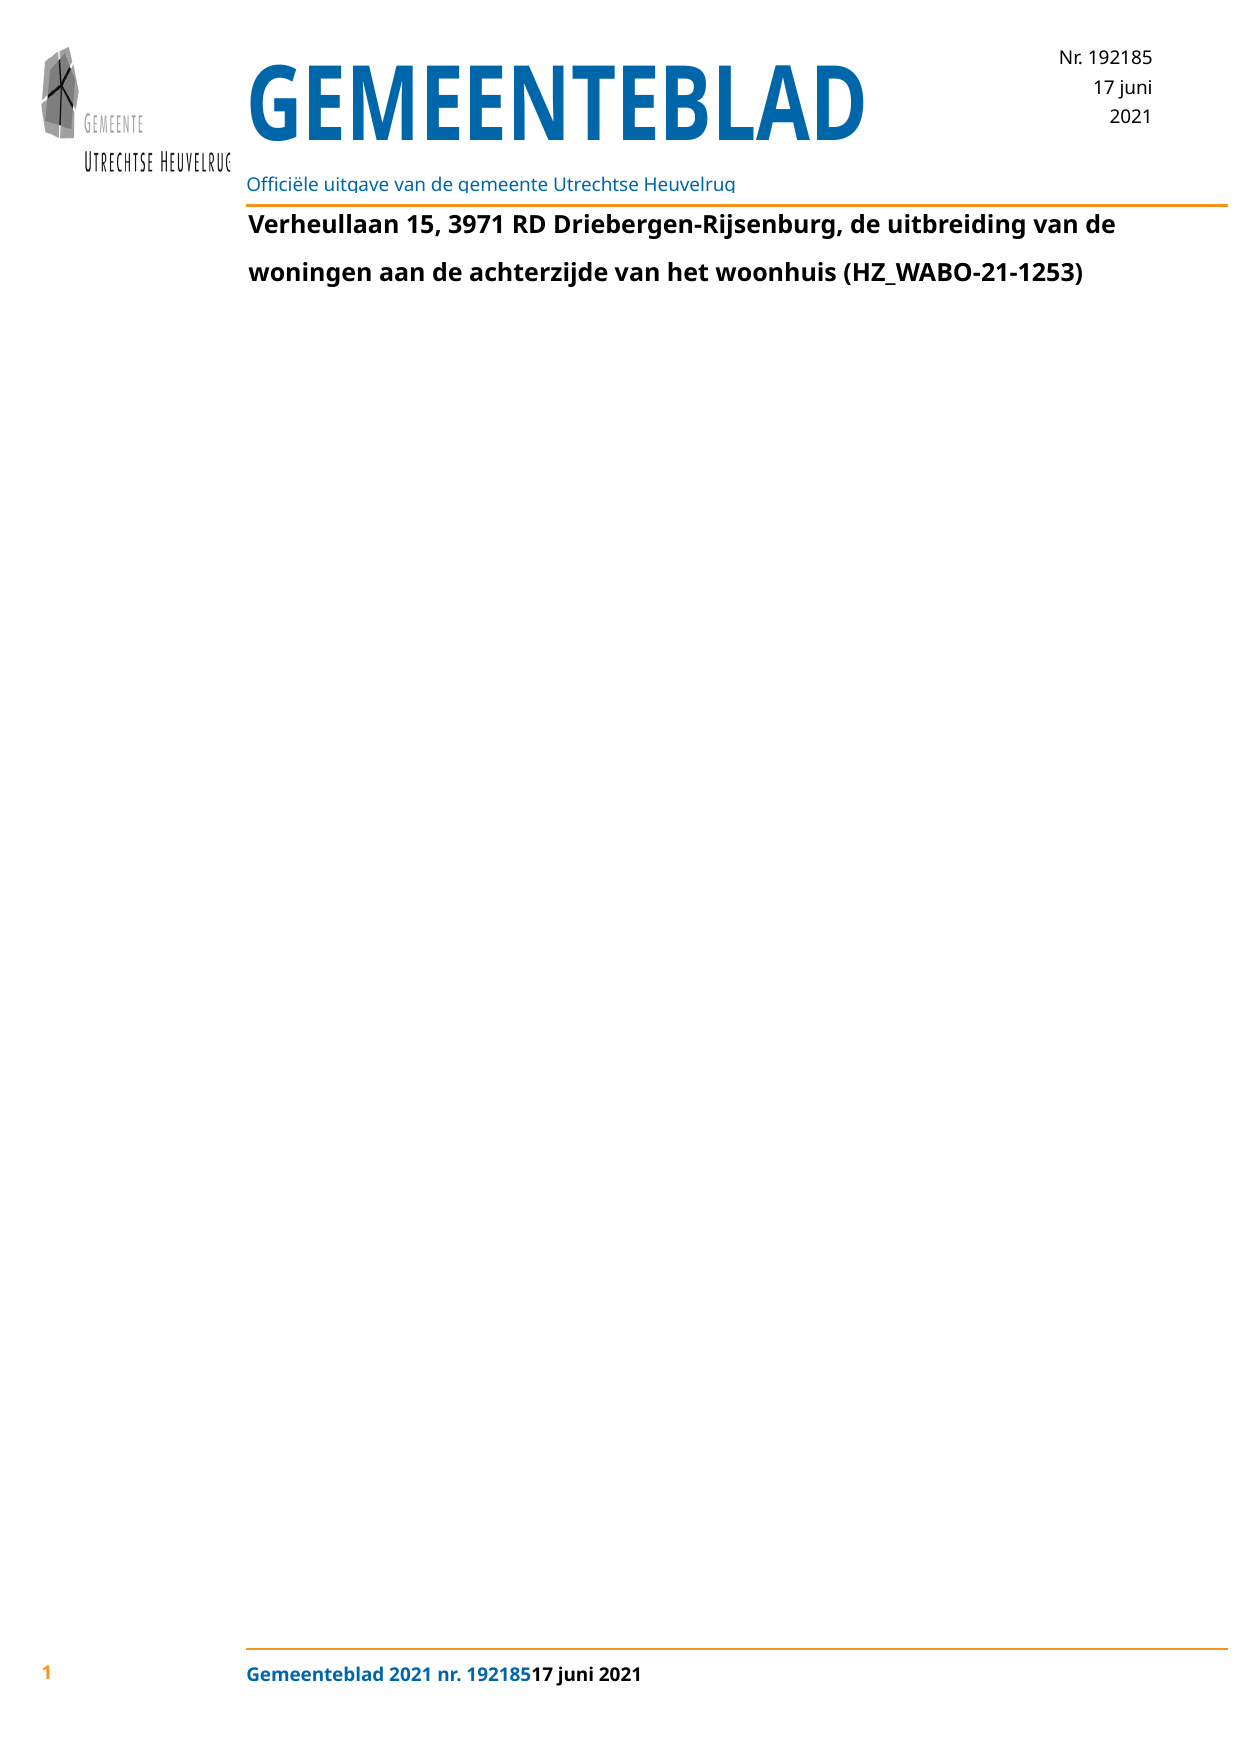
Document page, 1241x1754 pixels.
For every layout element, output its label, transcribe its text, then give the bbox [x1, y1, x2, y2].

text Verheullaan 15, 3971 RD Driebergen-Rijsenburg, de uitbreiding van de woningen aan de achterzijde van het woonhuis (HZ_WABO-21-1253) [248, 207, 1152, 288]
picture [41, 47, 231, 172]
